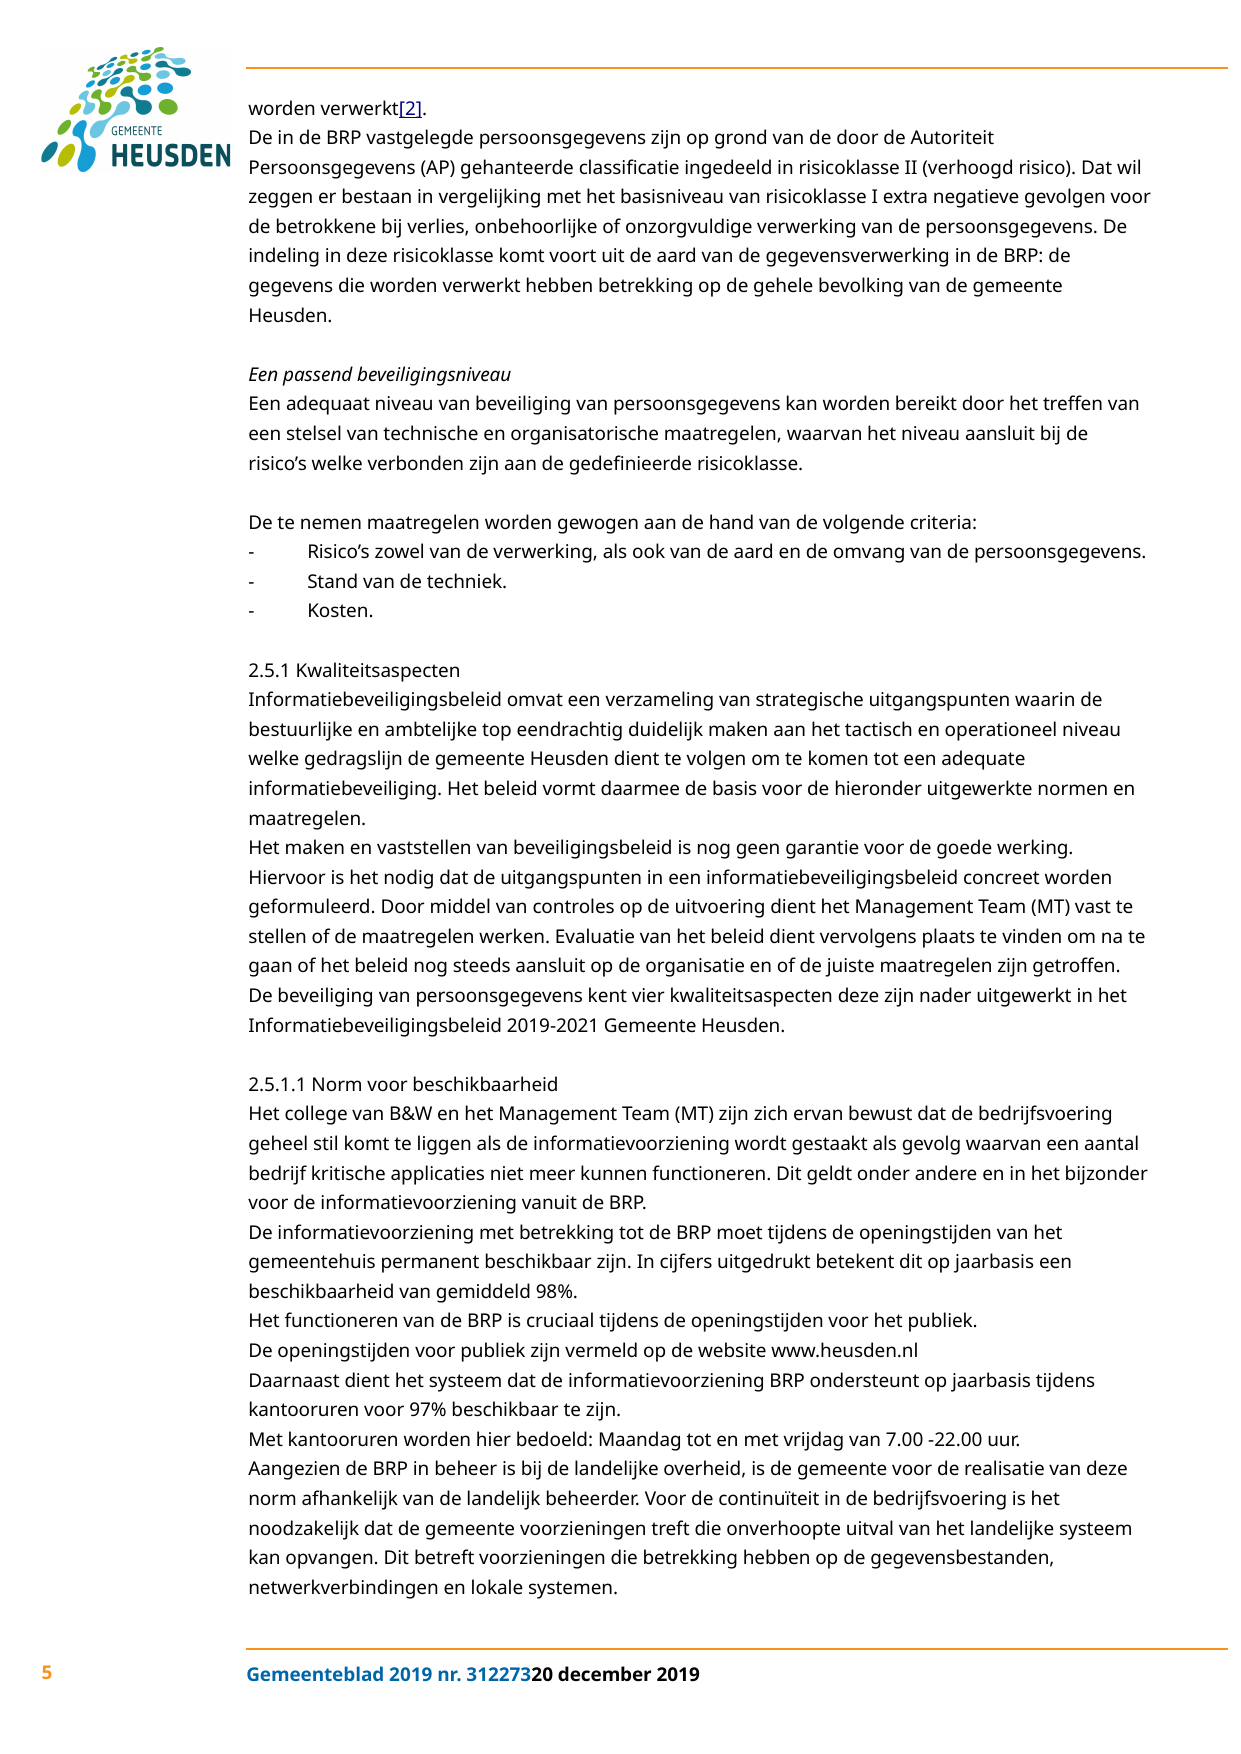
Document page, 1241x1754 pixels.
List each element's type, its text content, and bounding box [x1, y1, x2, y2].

text Een passend beveiligingsniveau [248, 361, 1152, 387]
picture [41, 47, 231, 172]
text Met kantooruren worden hier bedoeld: Maandag tot en met vrijdag van 7.00 -22.00 uur. [248, 1426, 1152, 1452]
text De in de BRP vastgelegde persoonsgegevens zijn op grond van de door de Autoriteit Persoonsgegevens (AP) gehanteerde classificatie ingedeeld in risicoklasse II (verhoogd risico). Dat wil zeggen er bestaan in vergelijking met het basisniveau van risicoklasse I extra negatieve gevolgen voor de betrokkene bij verlies, onbehoorlijke of onzorgvuldige verwerking van de persoonsgegevens. De indeling in deze risicoklasse komt voort uit de aard van de gegevensverwerking in de BRP: de gegevens die worden verwerkt hebben betrekking op de gehele bevolking van de gemeente Heusden. [248, 124, 1152, 328]
list Risico’s zowel van de verwerking, als ook van de aard en de omvang van de persoonsgegevens. [248, 538, 1152, 564]
text Informatiebeveiligingsbeleid omvat een verzameling van strategische uitgangspunten waarin de bestuurlijke en ambtelijke top eendrachtig duidelijk maken aan het tactisch en operationeel niveau welke gedragslijn de gemeente Heusden dient te volgen om te komen tot een adequate informatiebeveiliging. Het beleid vormt daarmee de basis voor de hieronder uitgewerkte normen en maatregelen. [248, 686, 1152, 831]
text worden verwerkt[2]. [248, 95, 1152, 121]
text De beveiliging van persoonsgegevens kent vier kwaliteitsaspecten deze zijn nader uitgewerkt in het Informatiebeveiligingsbeleid 2019-2021 Gemeente Heusden. [248, 982, 1152, 1038]
text Daarnaast dient het systeem dat de informatievoorziening BRP ondersteunt op jaarbasis tijdens kantooruren voor 97% beschikbaar te zijn. [248, 1367, 1152, 1422]
text Het functioneren van de BRP is cruciaal tijdens de openingstijden voor het publiek. [248, 1308, 1152, 1333]
text Aangezien de BRP in beheer is bij de landelijke overheid, is de gemeente voor de realisatie van deze norm afhankelijk van de landelijk beheerder. Voor de continuïteit in de bedrijfsvoering is het noodzakelijk dat de gemeente voorzieningen treft die onverhoopte uitval van het landelijke systeem kan opvangen. Dit betreft voorzieningen die betrekking hebben op de gegevensbestanden, netwerkverbindingen en lokale systemen. [248, 1456, 1152, 1600]
text 2.5.1 Kwaliteitsaspecten [248, 657, 1152, 683]
text De openingstijden voor publiek zijn vermeld op de website www.heusden.nl [248, 1337, 1152, 1363]
text Een adequaat niveau van beveiliging van persoonsgegevens kan worden bereikt door het treffen van een stelsel van technische en organisatorische maatregelen, waarvan het niveau aansluit bij de risico’s welke verbonden zijn aan de gedefinieerde risicoklasse. [248, 391, 1152, 476]
text De informatievoorziening met betrekking tot de BRP moet tijdens de openingstijden van het gemeentehuis permanent beschikbaar zijn. In cijfers uitgedrukt betekent dit op jaarbasis een beschikbaarheid van gemiddeld 98%. [248, 1219, 1152, 1304]
text Het maken en vaststellen van beveiligingsbeleid is nog geen garantie voor de goede werking. Hiervoor is het nodig dat de uitgangspunten in een informatiebeveiligingsbeleid concreet worden geformuleerd. Door middel van controles op de uitvoering dient het Management Team (MT) vast te stellen of de maatregelen werken. Evaluatie van het beleid dient vervolgens plaats te vinden om na te gaan of het beleid nog steeds aansluit op de organisatie en of de juiste maatregelen zijn getroffen. [248, 834, 1152, 978]
list Stand van de techniek. [248, 568, 1152, 594]
list Kosten. [248, 598, 1152, 623]
text 2.5.1.1 Norm voor beschikbaarheid [248, 1071, 1152, 1097]
text De te nemen maatregelen worden gewogen aan de hand van de volgende criteria: [248, 509, 1152, 535]
text Het college van B&W en het Management Team (MT) zijn zich ervan bewust dat de bedrijfsvoering geheel stil komt te liggen als de informatievoorziening wordt gestaakt als gevolg waarvan een aantal bedrijf kritische applicaties niet meer kunnen functioneren. Dit geldt onder andere en in het bijzonder voor de informatievoorziening vanuit de BRP. [248, 1101, 1152, 1215]
